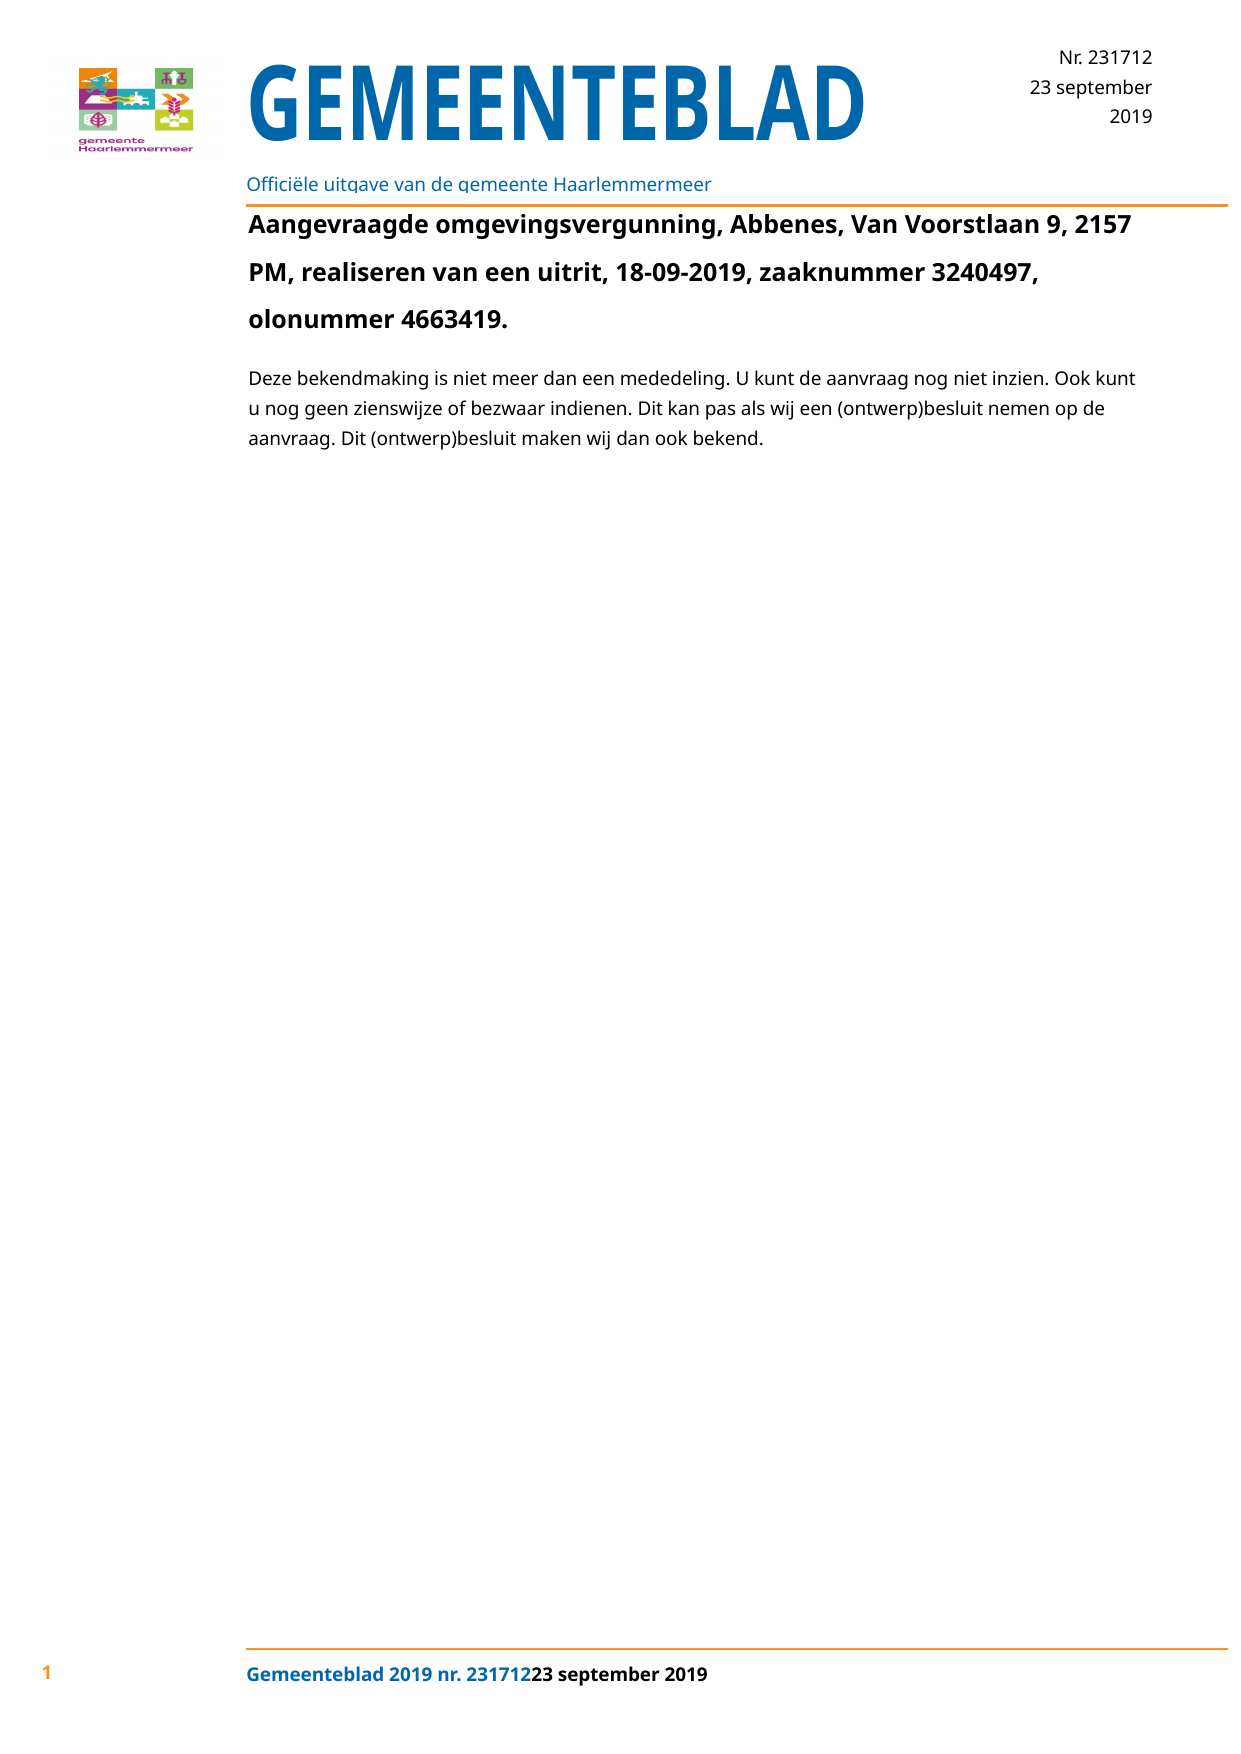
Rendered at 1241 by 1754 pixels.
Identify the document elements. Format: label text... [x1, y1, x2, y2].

text Deze bekendmaking is niet meer dan een mededeling. U kunt de aanvraag nog niet inzien. Ook kunt u nog geen zienswijze of bezwaar indienen. Dit kan pas als wij een (ontwerp)besluit nemen op de aanvraag. Dit (ontwerp)besluit maken wij dan ook bekend. [248, 366, 1152, 450]
picture [41, 47, 231, 172]
text Aangevraagde omgevingsvergunning, Abbenes, Van Voorstlaan 9, 2157 PM, realiseren van een uitrit, 18-09-2019, zaaknummer 3240497, olonummer 4663419. [248, 207, 1152, 336]
